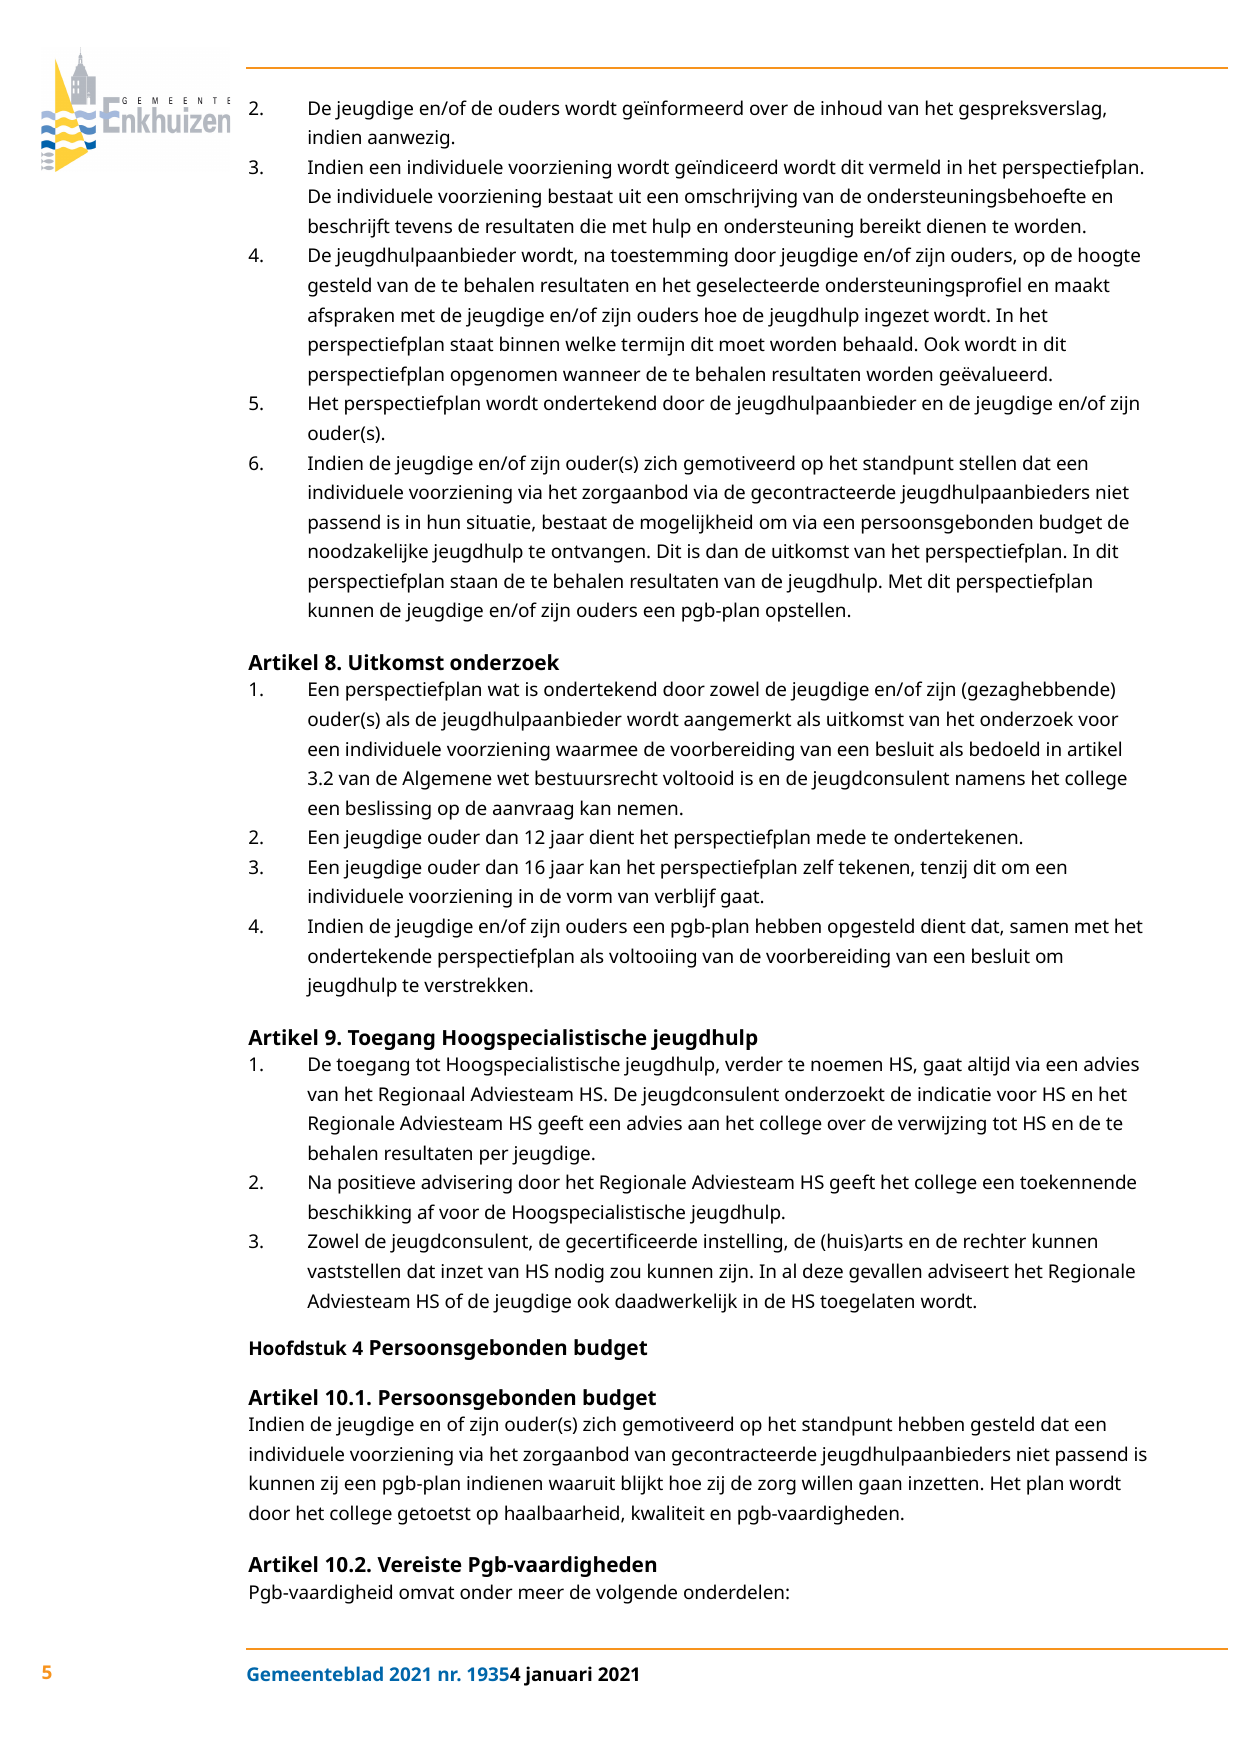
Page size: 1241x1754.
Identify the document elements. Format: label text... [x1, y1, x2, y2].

list Indien de jeugdige en/of zijn ouder(s) zich gemotiveerd op het standpunt stellen dat een individuele voorziening via het zorgaanbod via de gecontracteerde jeugdhulpaanbieders niet passend is in hun situatie, bestaat de mogelijkheid om via een persoonsgebonden budget de noodzakelijke jeugdhulp te ontvangen. Dit is dan de uitkomst van het perspectiefplan. In dit perspectiefplan staan de te behalen resultaten van de jeugdhulp. Met dit perspectiefplan kunnen de jeugdige en/of zijn ouders een pgb-plan opstellen. [248, 450, 1152, 623]
text Artikel 10.1. Persoonsgebonden budget [248, 1383, 1152, 1411]
list Zowel de jeugdconsulent, de gecertificeerde instelling, de (huis)arts en de rechter kunnen vaststellen dat inzet van HS nodig zou kunnen zijn. In al deze gevallen adviseert het Regionale Adviesteam HS of de jeugdige ook daadwerkelijk in de HS toegelaten wordt. [248, 1229, 1152, 1314]
text Hoofdstuk 4 Persoonsgebonden budget [248, 1333, 1152, 1362]
list Indien een individuele voorziening wordt geïndiceerd wordt dit vermeld in het perspectiefplan. De individuele voorziening bestaat uit een omschrijving van de ondersteuningsbehoefte en beschrijft tevens de resultaten die met hulp en ondersteuning bereikt dienen te worden. [248, 154, 1152, 239]
list De toegang tot Hoogspecialistische jeugdhulp, verder te noemen HS, gaat altijd via een advies van het Regionaal Adviesteam HS. De jeugdconsulent onderzoekt de indicatie voor HS en het Regionale Adviesteam HS geeft een advies aan het college over de verwijzing tot HS en de te behalen resultaten per jeugdige. [248, 1051, 1152, 1166]
text Indien de jeugdige en of zijn ouder(s) zich gemotiveerd op het standpunt hebben gesteld dat een individuele voorziening via het zorgaanbod van gecontracteerde jeugdhulpaanbieders niet passend is kunnen zij een pgb-plan indienen waaruit blijkt hoe zij de zorg willen gaan inzetten. Het plan wordt door het college getoetst op haalbaarheid, kwaliteit en pgb-vaardigheden. [248, 1411, 1152, 1526]
list De jeugdhulpaanbieder wordt, na toestemming door jeugdige en/of zijn ouders, op de hoogte gesteld van de te behalen resultaten en het geselecteerde ondersteuningsprofiel en maakt afspraken met de jeugdige en/of zijn ouders hoe de jeugdhulp ingezet wordt. In het perspectiefplan staat binnen welke termijn dit moet worden behaald. Ook wordt in dit perspectiefplan opgenomen wanneer de te behalen resultaten worden geëvalueerd. [248, 243, 1152, 387]
list Een perspectiefplan wat is ondertekend door zowel de jeugdige en/of zijn (gezaghebbende) ouder(s) als de jeugdhulpaanbieder wordt aangemerkt als uitkomst van het onderzoek voor een individuele voorziening waarmee de voorbereiding van een besluit als bedoeld in artikel 3.2 van de Algemene wet bestuursrecht voltooid is en de jeugdconsulent namens het college een beslissing op de aanvraag kan nemen. [248, 677, 1152, 821]
list Indien de jeugdige en/of zijn ouders een pgb-plan hebben opgesteld dient dat, samen met het ondertekende perspectiefplan als voltooiing van de voorbereiding van een besluit om jeugdhulp te verstrekken. [248, 913, 1152, 998]
list Een jeugdige ouder dan 16 jaar kan het perspectiefplan zelf tekenen, tenzij dit om een individuele voorziening in de vorm van verblijf gaat. [248, 854, 1152, 909]
text Artikel 10.2. Vereiste Pgb-vaardigheden [248, 1550, 1152, 1579]
list Na positieve advisering door het Regionale Adviesteam HS geeft het college een toekennende beschikking af voor de Hoogspecialistische jeugdhulp. [248, 1169, 1152, 1225]
text Artikel 8. Uitkomst onderzoek [248, 648, 1152, 677]
text Pgb-vaardigheid omvat onder meer de volgende onderdelen: [248, 1579, 1152, 1604]
list Het perspectiefplan wordt ondertekend door de jeugdhulpaanbieder en de jeugdige en/of zijn ouder(s). [248, 391, 1152, 446]
list De jeugdige en/of de ouders wordt geïnformeerd over de inhoud van het gespreksverslag, indien aanwezig. [248, 95, 1152, 150]
picture [41, 47, 231, 172]
list Een jeugdige ouder dan 12 jaar dient het perspectiefplan mede te ondertekenen. [248, 824, 1152, 850]
text Artikel 9. Toegang Hoogspecialistische jeugdhulp [248, 1023, 1152, 1051]
